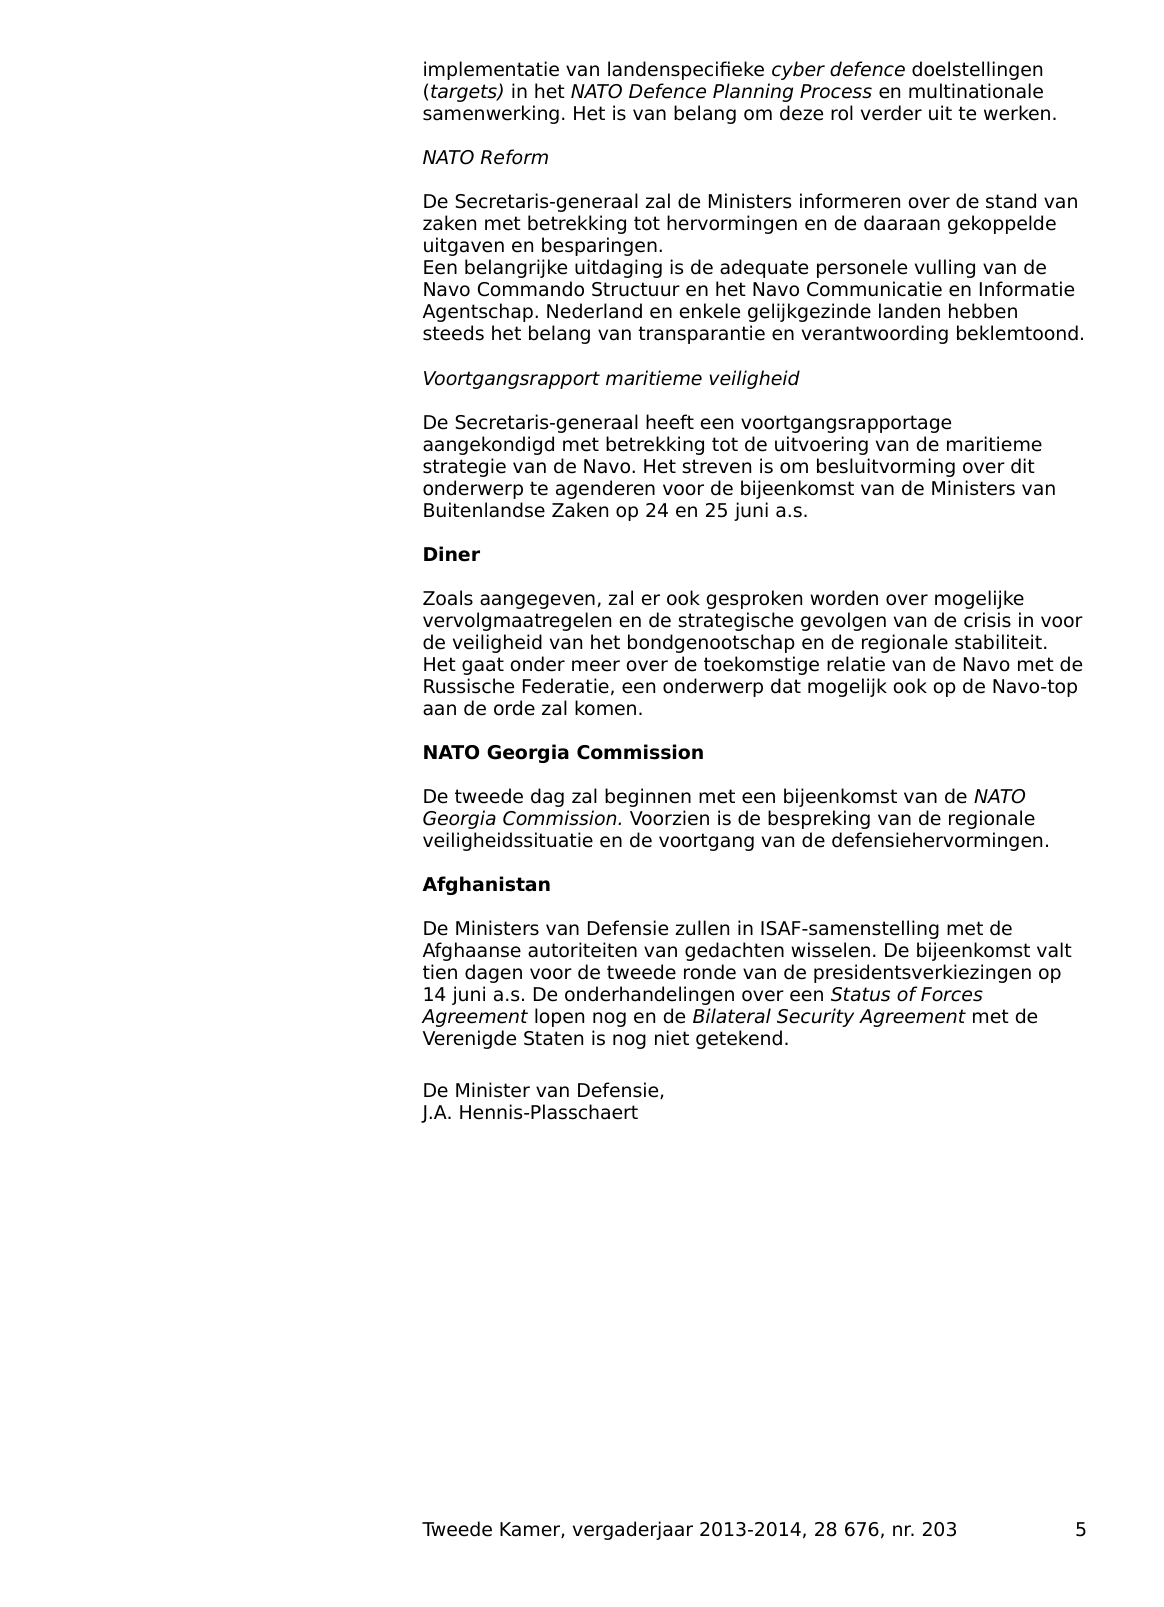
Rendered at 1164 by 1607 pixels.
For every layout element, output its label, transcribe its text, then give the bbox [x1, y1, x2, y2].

text implementatie van landenspecifieke cyber defence doelstellingen (targets) in het NATO Defence Planning Process en multinationale samenwerking. Het is van belang om deze rol verder uit te werken. [422, 59, 1087, 125]
text Zoals aangegeven, zal er ook gesproken worden over mogelijke vervolgmaatregelen en de strategische gevolgen van de crisis in voor de veiligheid van het bondgenootschap en de regionale stabiliteit. Het gaat onder meer over de toekomstige relatie van de Navo met de Russische Federatie, een onderwerp dat mogelijk ook op de Navo-top aan de orde zal komen. [422, 588, 1087, 720]
subtitle Afghanistan [422, 874, 1087, 896]
text De Ministers van Defensie zullen in ISAF-samenstelling met de Afghaanse autoriteiten van gedachten wisselen. De bijeenkomst valt tien dagen voor de tweede ronde van de presidentsverkiezingen op 14 juni a.s. De onderhandelingen over een Status of Forces Agreement lopen nog en de Bilateral Security Agreement met de Verenigde Staten is nog niet getekend. [422, 918, 1087, 1050]
subtitle Voortgangsrapport maritieme veiligheid [422, 367, 1087, 389]
text Een belangrijke uitdaging is de adequate personele vulling van de Navo Commando Structuur en het Navo Communicatie en Informatie Agentschap. Nederland en enkele gelijkgezinde landen hebben steeds het belang van transparantie en verantwoording beklemtoond. [422, 257, 1087, 345]
text De tweede dag zal beginnen met een bijeenkomst van de NATO Georgia Commission. Voorzien is de bespreking van de regionale veiligheidssituatie en de voortgang van de defensiehervormingen. [422, 786, 1087, 852]
subtitle NATO Reform [422, 147, 1087, 169]
text De Secretaris-generaal heeft een voortgangsrapportage aangekondigd met betrekking tot de uitvoering van de maritieme strategie van de Navo. Het streven is om besluitvorming over dit onderwerp te agenderen voor de bijeenkomst van de Ministers van Buitenlandse Zaken op 24 en 25 juni a.s. [422, 412, 1087, 521]
text De Secretaris-generaal zal de Ministers informeren over de stand van zaken met betrekking tot hervormingen en de daaraan gekoppelde uitgaven en besparingen. [422, 191, 1087, 257]
subtitle Diner [422, 544, 1087, 566]
subtitle NATO Georgia Commission [422, 742, 1087, 764]
text De Minister van Defensie, J.A. Hennis-Plasschaert [422, 1080, 1087, 1124]
